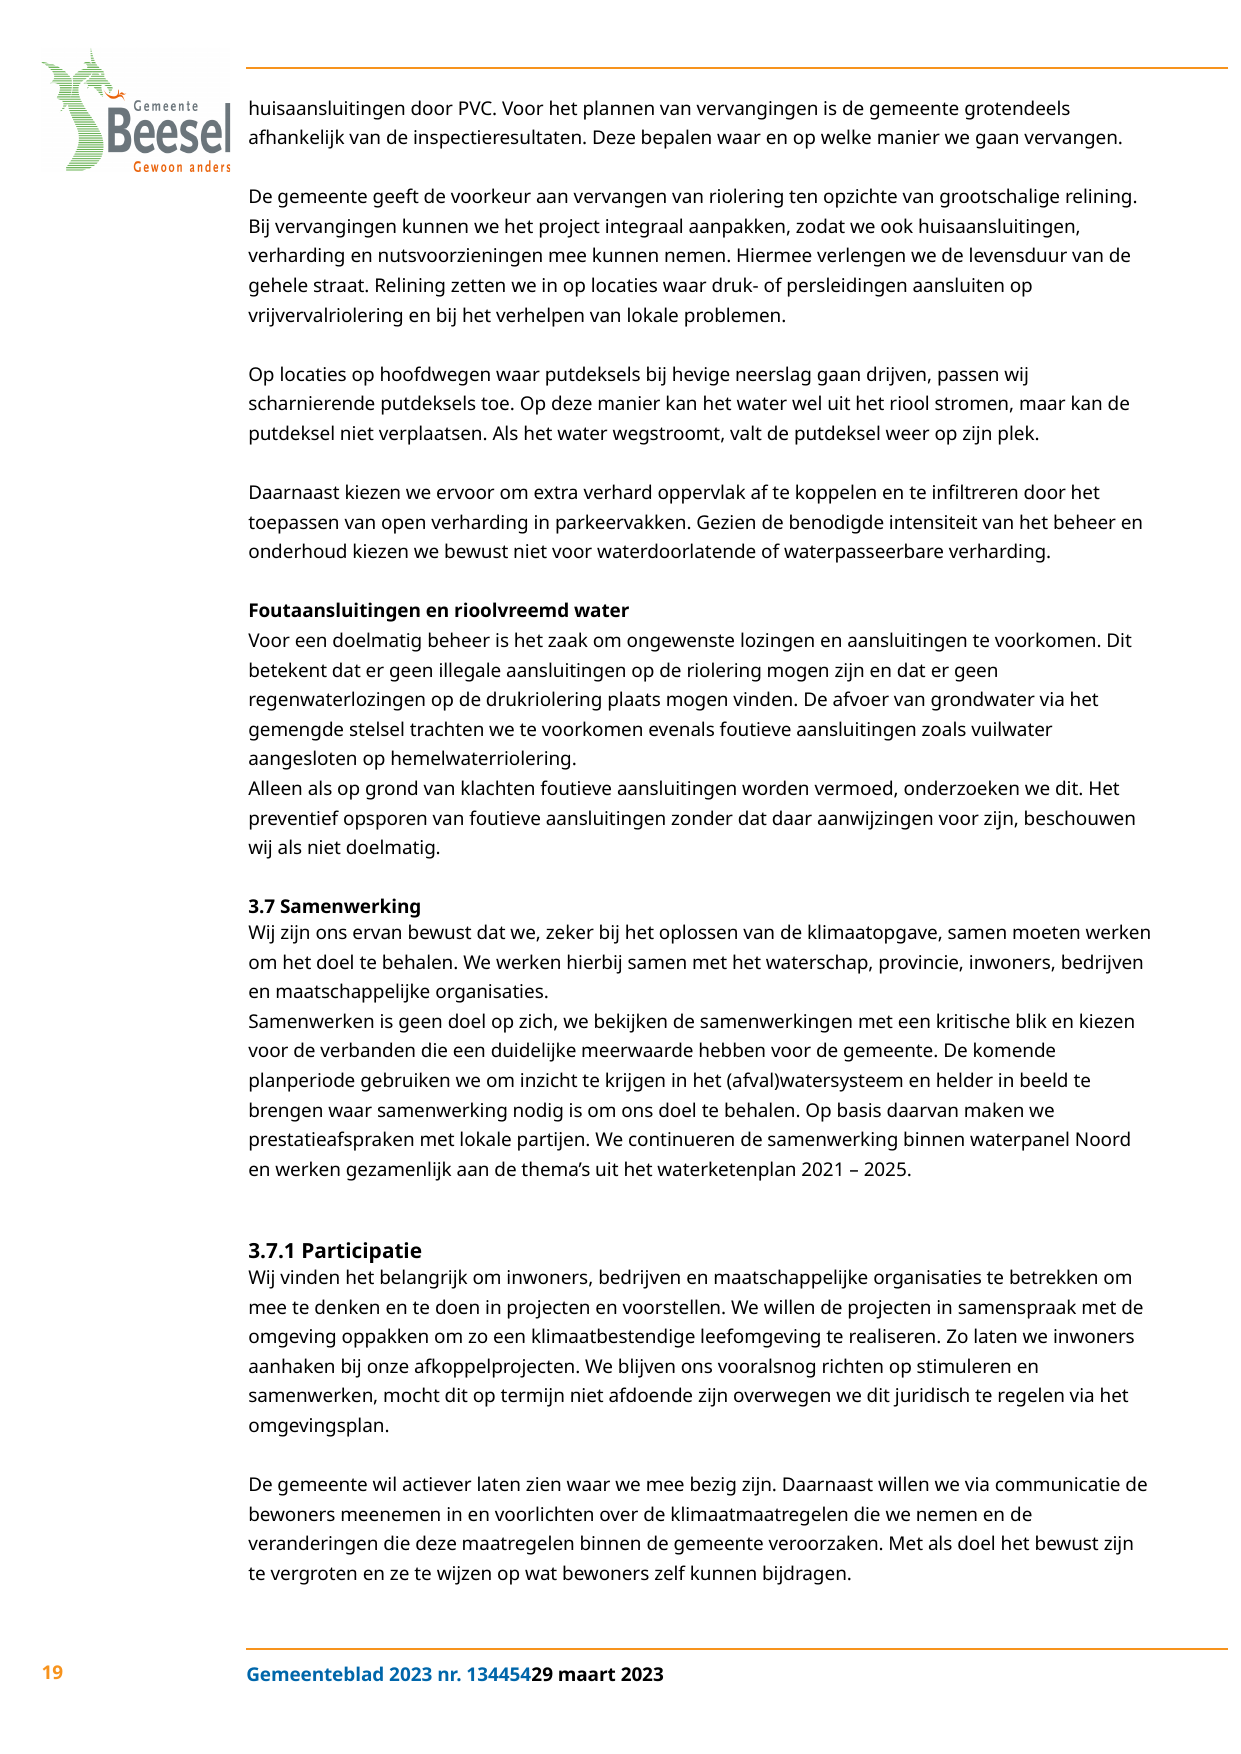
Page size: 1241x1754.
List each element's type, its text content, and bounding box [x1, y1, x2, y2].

text Daarnaast kiezen we ervoor om extra verhard oppervlak af te koppelen en te infiltreren door het toepassen van open verharding in parkeervakken. Gezien de benodigde intensiteit van het beheer en onderhoud kiezen we bewust niet voor waterdoorlatende of waterpasseerbare verharding. [248, 479, 1152, 564]
text Wij vinden het belangrijk om inwoners, bedrijven en maatschappelijke organisaties te betrekken om mee te denken en te doen in projecten en voorstellen. We willen de projecten in samenspraak met de omgeving oppakken om zo een klimaatbestendige leefomgeving te realiseren. Zo laten we inwoners aanhaken bij onze afkoppelprojecten. We blijven ons vooralsnog richten op stimuleren en samenwerken, mocht dit op termijn niet afdoende zijn overwegen we dit juridisch te regelen via het omgevingsplan. [248, 1264, 1152, 1438]
text Alleen als op grond van klachten foutieve aansluitingen worden vermoed, onderzoeken we dit. Het preventief opsporen van foutieve aansluitingen zonder dat daar aanwijzingen voor zijn, beschouwen wij als niet doelmatig. [248, 775, 1152, 860]
text Samenwerken is geen doel op zich, we bekijken de samenwerkingen met een kritische blik en kiezen voor de verbanden die een duidelijke meerwaarde hebben voor de gemeente. De komende planperiode gebruiken we om inzicht te krijgen in het (afval)watersysteem en helder in beeld te brengen waar samenwerking nodig is om ons doel te behalen. Op basis daarvan maken we prestatieafspraken met lokale partijen. We continueren de samenwerking binnen waterpanel Noord en werken gezamenlijk aan de thema’s uit het waterketenplan 2021 – 2025. [248, 1008, 1152, 1182]
text huisaansluitingen door PVC. Voor het plannen van vervangingen is de gemeente grotendeels afhankelijk van de inspectieresultaten. Deze bepalen waar en op welke manier we gaan vervangen. [248, 95, 1152, 150]
text De gemeente geeft de voorkeur aan vervangen van riolering ten opzichte van grootschalige relining. Bij vervangingen kunnen we het project integraal aanpakken, zodat we ook huisaansluitingen, verharding en nutsvoorzieningen mee kunnen nemen. Hiermee verlengen we de levensduur van de gehele straat. Relining zetten we in op locaties waar druk- of persleidingen aansluiten op vrijvervalriolering en bij het verhelpen van lokale problemen. [248, 183, 1152, 328]
text Voor een doelmatig beheer is het zaak om ongewenste lozingen en aansluitingen te voorkomen. Dit betekent dat er geen illegale aansluitingen op de riolering mogen zijn en dat er geen regenwaterlozingen op de drukriolering plaats mogen vinden. De afvoer van grondwater via het gemengde stelsel trachten we te voorkomen evenals foutieve aansluitingen zoals vuilwater aangesloten op hemelwaterriolering. [248, 627, 1152, 771]
text Wij zijn ons ervan bewust dat we, zeker bij het oplossen van de klimaatopgave, samen moeten werken om het doel te behalen. We werken hierbij samen met het waterschap, provincie, inwoners, bedrijven en maatschappelijke organisaties. [248, 919, 1152, 1004]
text Foutaansluitingen en rioolvreemd water [248, 598, 1152, 623]
picture [41, 47, 231, 172]
text De gemeente wil actiever laten zien waar we mee bezig zijn. Daarnaast willen we via communicatie de bewoners meenemen in en voorlichten over de klimaatmaatregelen die we nemen en de veranderingen die deze maatregelen binnen de gemeente veroorzaken. Met als doel het bewust zijn te vergroten en ze te wijzen op wat bewoners zelf kunnen bijdragen. [248, 1471, 1152, 1586]
text 3.7 Samenwerking [248, 893, 1152, 919]
text Op locaties op hoofdwegen waar putdeksels bij hevige neerslag gaan drijven, passen wij scharnierende putdeksels toe. Op deze manier kan het water wel uit het riool stromen, maar kan de putdeksel niet verplaatsen. Als het water wegstroomt, valt de putdeksel weer op zijn plek. [248, 361, 1152, 446]
text 3.7.1 Participatie [248, 1236, 1152, 1264]
